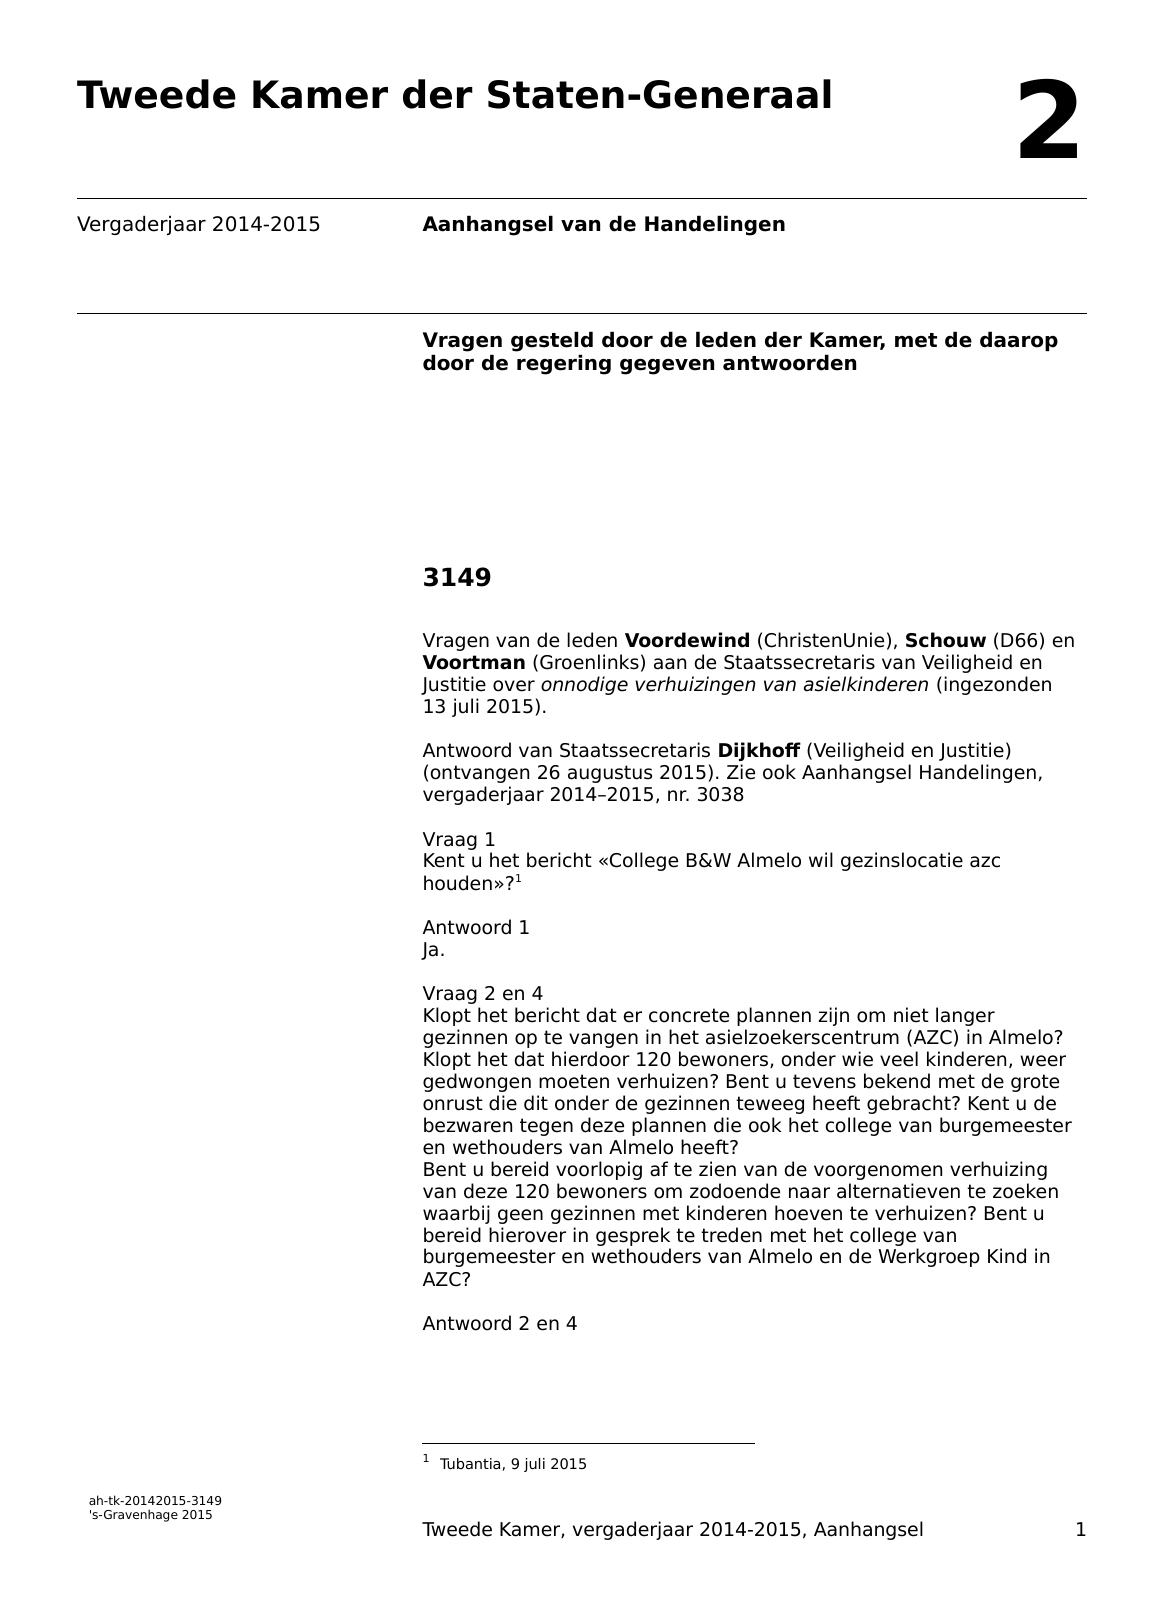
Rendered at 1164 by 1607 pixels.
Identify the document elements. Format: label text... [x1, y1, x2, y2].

text Klopt het bericht dat er concrete plannen zijn om niet langer gezinnen op te vangen in het asielzoekerscentrum (AZC) in Almelo? Klopt het dat hierdoor 120 bewoners, onder wie veel kinderen, weer gedwongen moeten verhuizen? Bent u tevens bekend met de grote onrust die dit onder de gezinnen teweeg heeft gebracht? Kent u de bezwaren tegen deze plannen die ook het college van burgemeester en wethouders van Almelo heeft? [422, 1005, 1087, 1158]
text 3149 [422, 563, 1087, 592]
text Antwoord van Staatssecretaris Dijkhoff (Veiligheid en Justitie) (ontvangen 26 augustus 2015). Zie ook Aanhangsel Handelingen, vergaderjaar 2014–2015, nr. 3038 [422, 740, 1087, 806]
text Ja. [422, 938, 1087, 961]
text Tubantia, 9 juli 2015 [422, 1452, 1087, 1474]
table_cell Vergaderjaar 2014-2015 [77, 199, 422, 313]
text Antwoord 2 en 4 [422, 1313, 1087, 1334]
text Vragen van de leden Voordewind (ChristenUnie), Schouw (D66) en Voortman (Groenlinks) aan de Staatssecretaris van Veiligheid en Justitie over onnodige verhuizingen van asielkinderen (ingezonden 13 juli 2015). [422, 630, 1087, 718]
table_cell Vragen gesteld door de leden der Kamer, met de daarop door de regering gegeven antwoorden [422, 314, 1087, 375]
text Antwoord 1 [422, 917, 1087, 938]
table_cell Aanhangsel van de Handelingen [422, 199, 1087, 313]
text Kent u het bericht «College B&W Almelo wil gezinslocatie azc houden»? [422, 850, 1087, 894]
table_cell [77, 314, 422, 375]
text Vraag 2 en 4 [422, 983, 1087, 1005]
table_header Tweede Kamer der Staten-Generaal [77, 59, 886, 198]
text Bent u bereid voorlopig af te zien van de voorgenomen verhuizing van deze 120 bewoners om zodoende naar alternatieven te zoeken waarbij geen gezinnen met kinderen hoeven te verhuizen? Bent u bereid hierover in gesprek te treden met het college van burgemeester en wethouders van Almelo en de Werkgroep Kind in AZC? [422, 1158, 1087, 1290]
text Vraag 1 [422, 828, 1087, 850]
text ah-tk-20142015-3149 [88, 1494, 323, 1508]
text 's-Gravenhage 2015 [88, 1508, 323, 1522]
table_header 2 [886, 59, 1087, 198]
